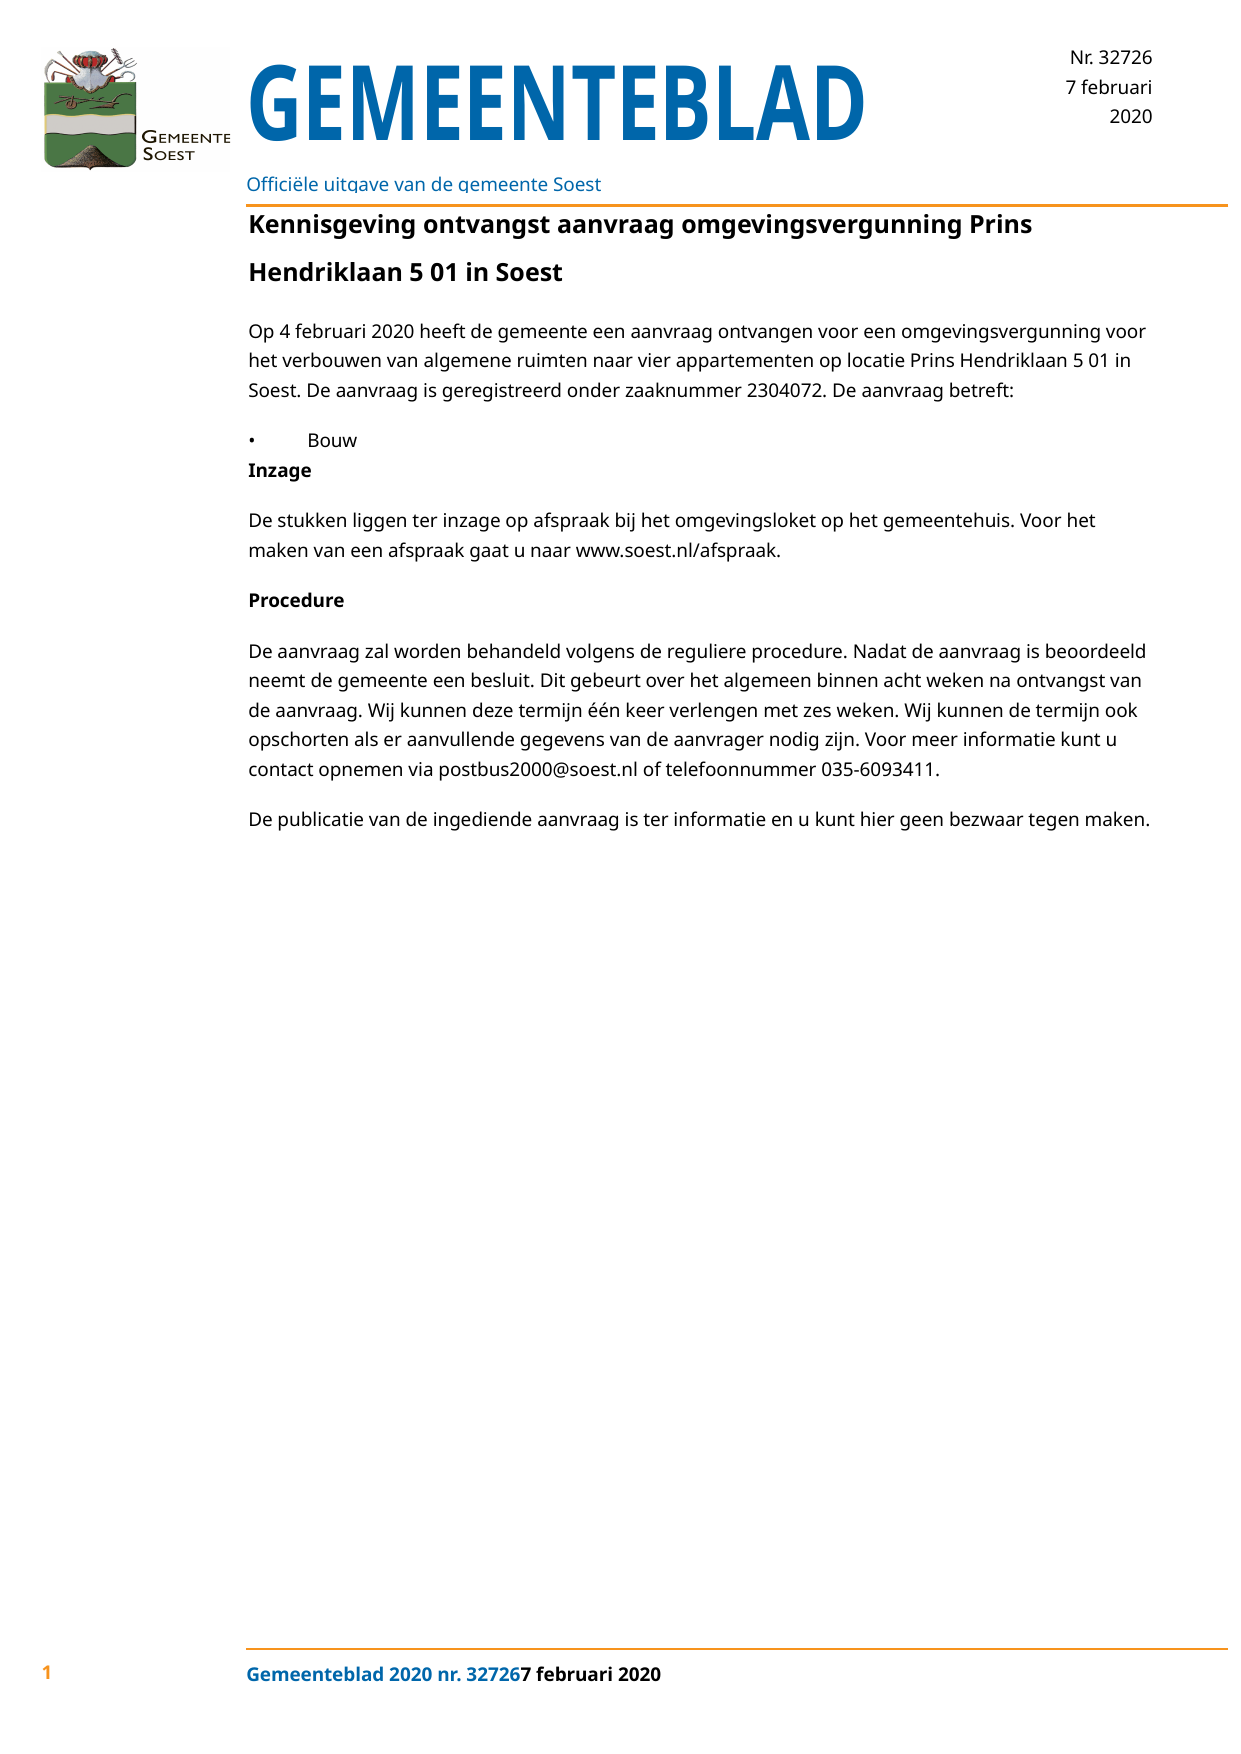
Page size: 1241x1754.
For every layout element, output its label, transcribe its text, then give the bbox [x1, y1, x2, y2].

text Kennisgeving ontvangst aanvraag omgevingsvergunning Prins Hendriklaan 5 01 in Soest [248, 207, 1152, 288]
picture [41, 47, 231, 172]
text De publicatie van de ingediende aanvraag is ter informatie en u kunt hier geen bezwaar tegen maken. [248, 807, 1152, 832]
text Op 4 februari 2020 heeft de gemeente een aanvraag ontvangen voor een omgevingsvergunning voor het verbouwen van algemene ruimten naar vier appartementen op locatie Prins Hendriklaan 5 01 in Soest. De aanvraag is geregistreerd onder zaaknummer 2304072. De aanvraag betreft: [248, 318, 1152, 403]
text De stukken liggen ter inzage op afspraak bij het omgevingsloket op het gemeentehuis. Voor het maken van een afspraak gaat u naar www.soest.nl/afspraak. [248, 507, 1152, 563]
text Inzage [248, 457, 1152, 483]
list Bouw [248, 427, 1152, 453]
text Procedure [248, 587, 1152, 613]
text De aanvraag zal worden behandeld volgens de reguliere procedure. Nadat de aanvraag is beoordeeld neemt de gemeente een besluit. Dit gebeurt over het algemeen binnen acht weken na ontvangst van de aanvraag. Wij kunnen deze termijn één keer verlengen met zes weken. Wij kunnen de termijn ook opschorten als er aanvullende gegevens van de aanvrager nodig zijn. Voor meer informatie kunt u contact opnemen via postbus2000@soest.nl of telefoonnummer 035-6093411. [248, 638, 1152, 782]
